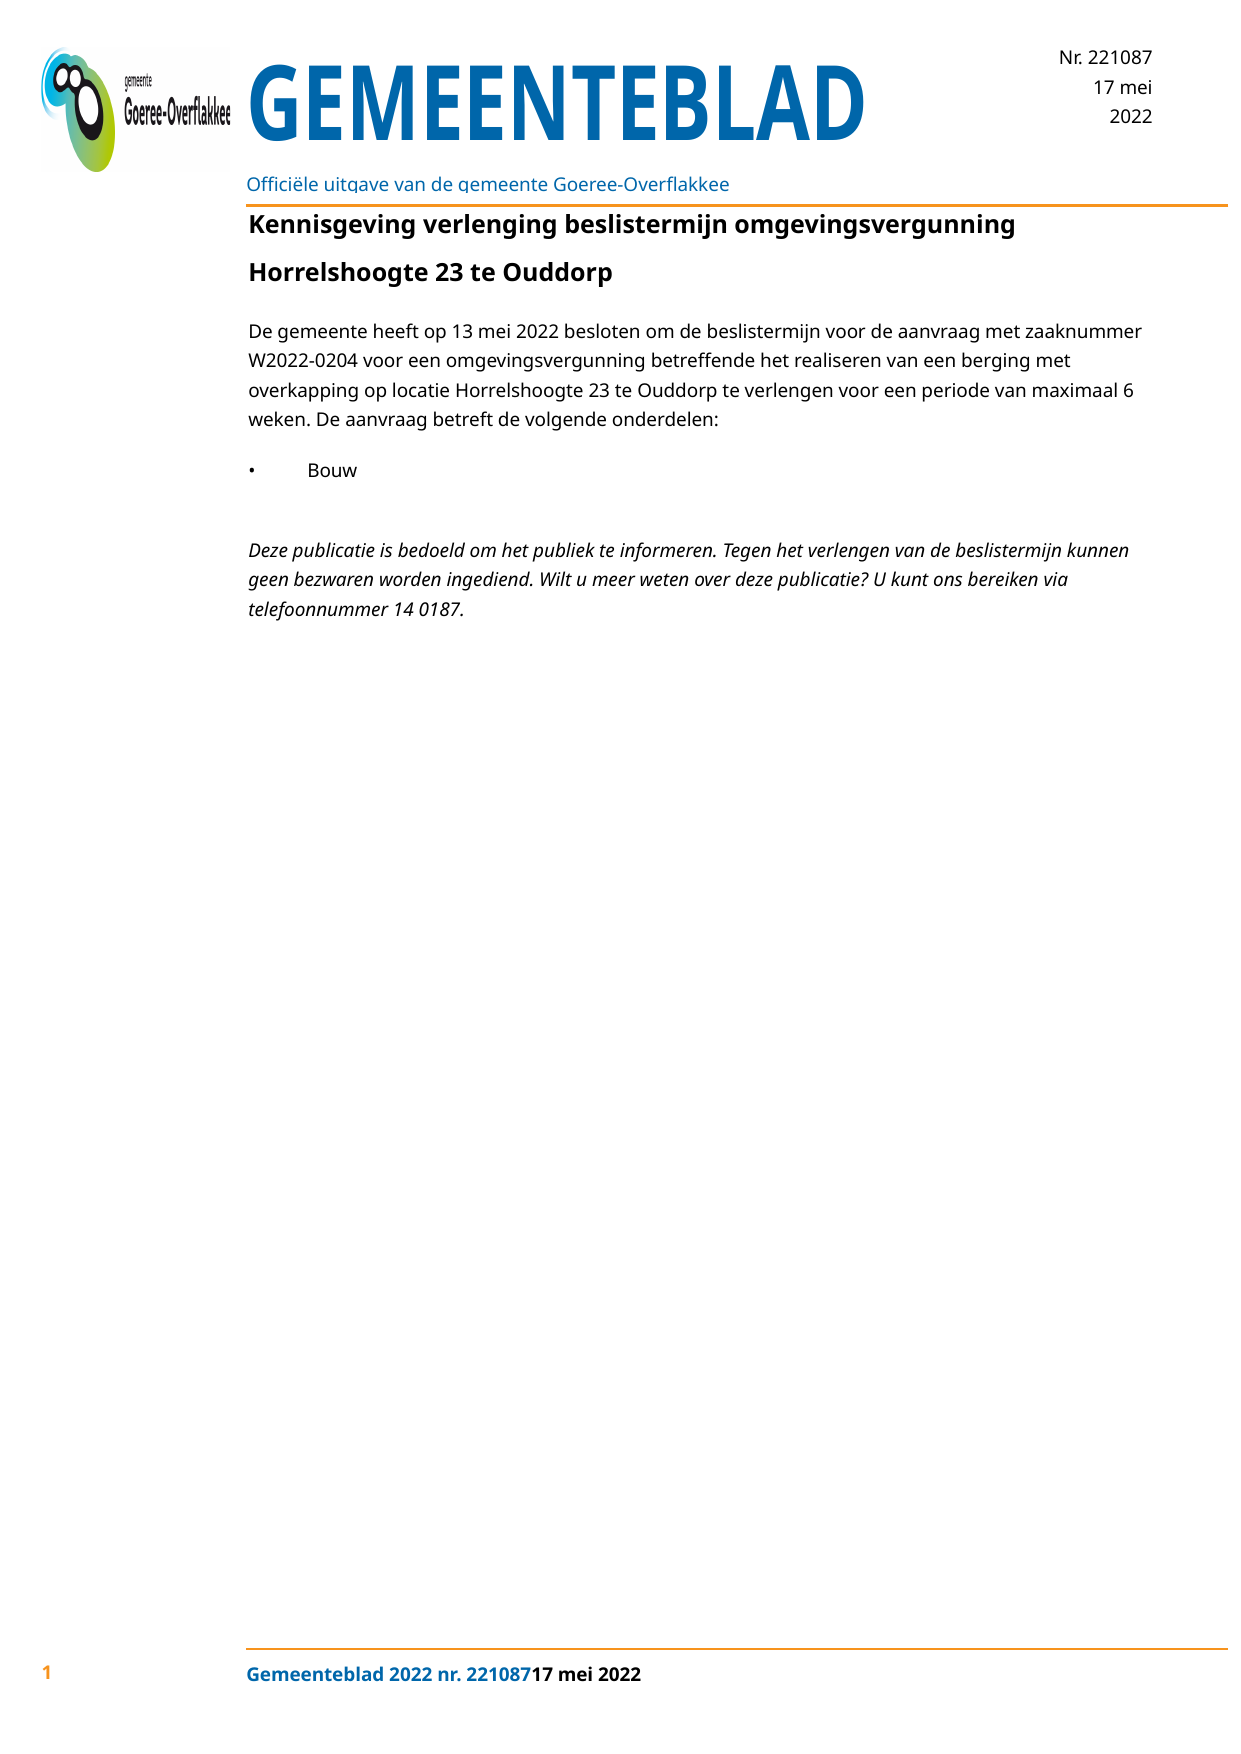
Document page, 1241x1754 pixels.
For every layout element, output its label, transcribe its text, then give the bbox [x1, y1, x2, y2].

text Kennisgeving verlenging beslistermijn omgevingsvergunning Horrelshoogte 23 te Ouddorp [248, 207, 1152, 288]
list Bouw [248, 457, 1152, 483]
text De gemeente heeft op 13 mei 2022 besloten om de beslistermijn voor de aanvraag met zaaknummer W2022-0204 voor een omgevingsvergunning betreffende het realiseren van een berging met overkapping op locatie Horrelshoogte 23 te Ouddorp te verlengen voor een periode van maximaal 6 weken. De aanvraag betreft de volgende onderdelen: [248, 318, 1152, 432]
text Deze publicatie is bedoeld om het publiek te informeren. Tegen het verlengen van de beslistermijn kunnen geen bezwaren worden ingediend. Wilt u meer weten over deze publicatie? U kunt ons bereiken via telefoonnummer 14 0187. [248, 537, 1152, 622]
picture [41, 47, 231, 172]
